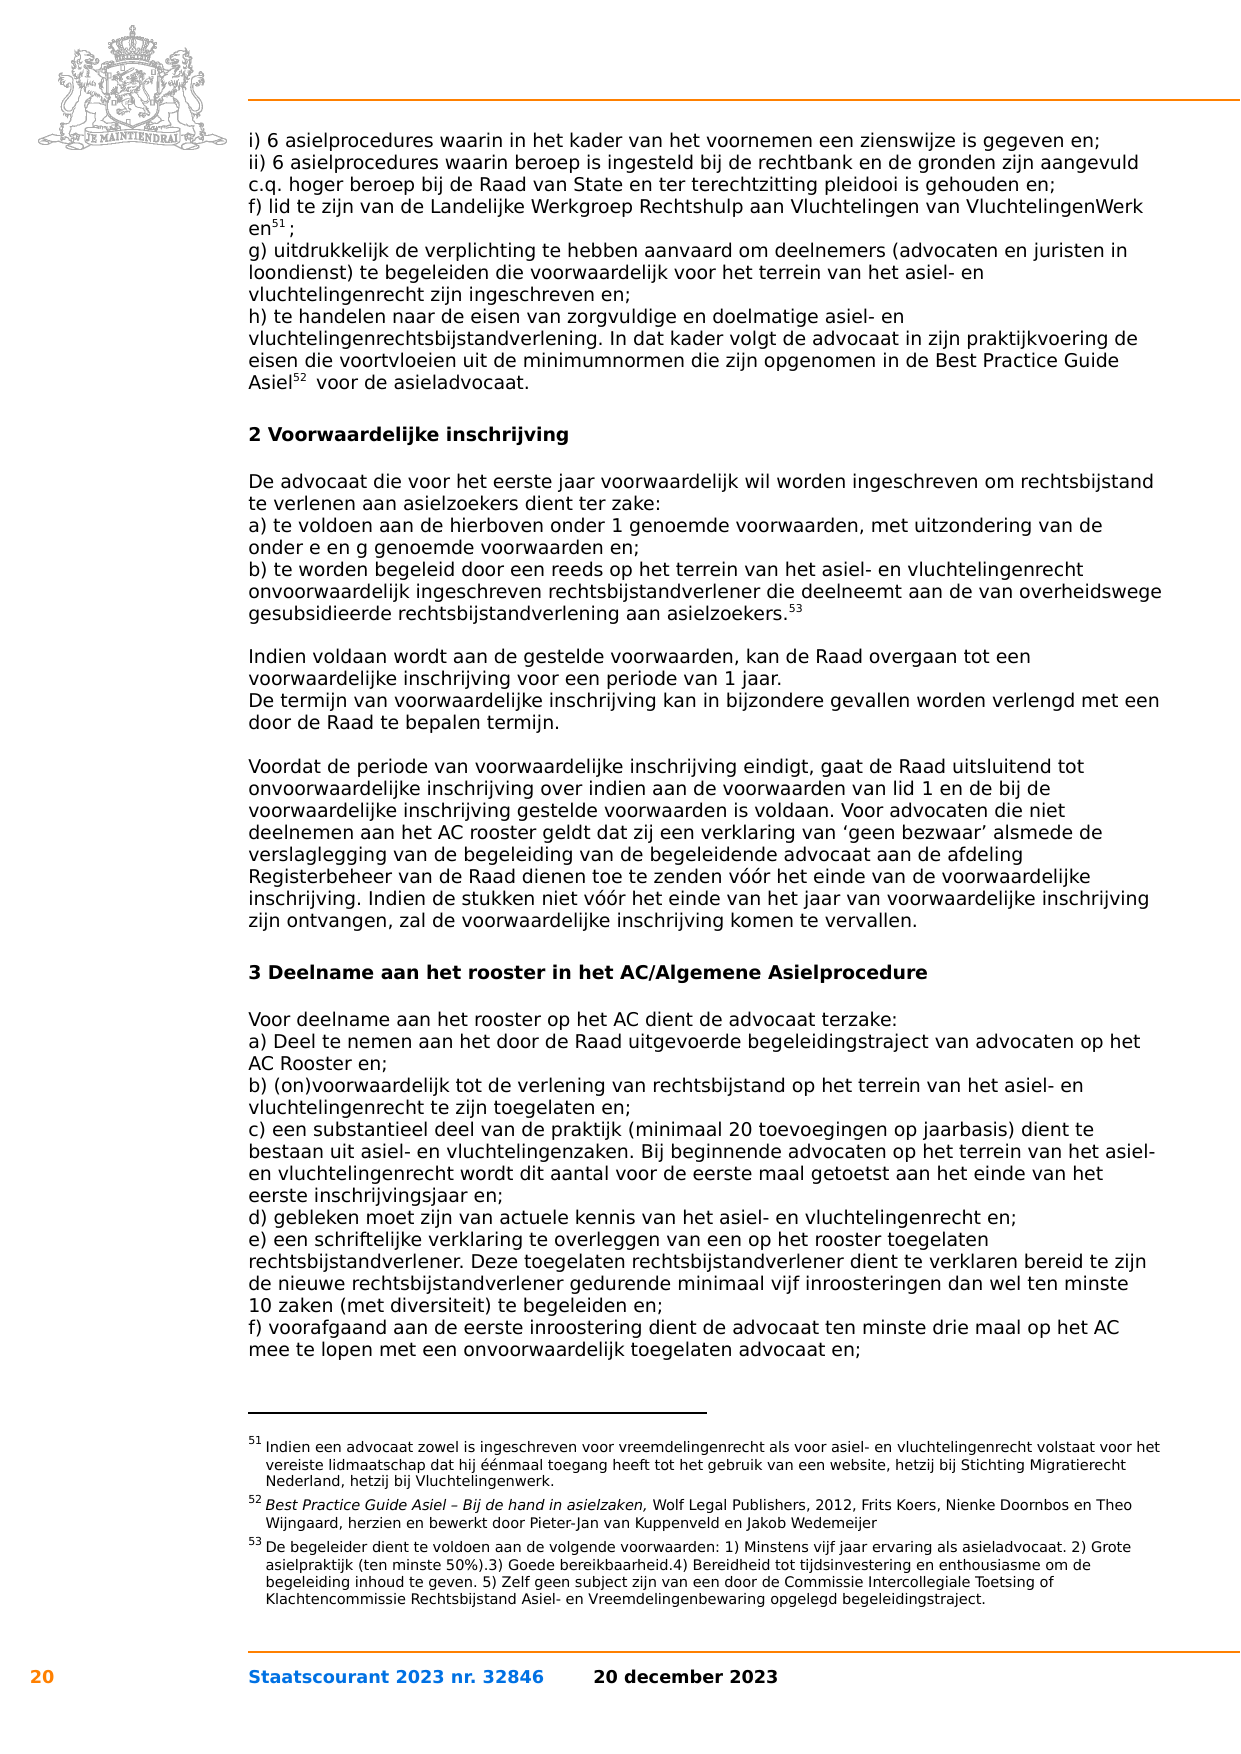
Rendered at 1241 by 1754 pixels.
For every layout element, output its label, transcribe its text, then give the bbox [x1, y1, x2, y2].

text Indien voldaan wordt aan de gestelde voorwaarden, kan de Raad overgaan tot een voorwaardelijke inschrijving voor een periode van 1 jaar. [248, 646, 1163, 690]
text g) uitdrukkelijk de verplichting te hebben aanvaard om deelnemers (advocaten en juristen in loondienst) te begeleiden die voorwaardelijk voor het terrein van het asiel- en vluchtelingenrecht zijn ingeschreven en; [248, 240, 1163, 306]
text e) een schriftelijke verklaring te overleggen van een op het rooster toegelaten rechtsbijstandverlener. Deze toegelaten rechtsbijstandverlener dient te verklaren bereid te zijn de nieuwe rechtsbijstandverlener gedurende minimaal vijf inroosteringen dan wel ten minste 10 zaken (met diversiteit) te begeleiden en; [248, 1229, 1163, 1317]
text c) een substantieel deel van de praktijk (minimaal 20 toevoegingen op jaarbasis) dient te bestaan uit asiel- en vluchtelingenzaken. Bij beginnende advocaten op het terrein van het asiel- en vluchtelingenrecht wordt dit aantal voor de eerste maal getoetst aan het einde van het eerste inschrijvingsjaar en; [248, 1119, 1163, 1207]
text a) Deel te nemen aan het door de Raad uitgevoerde begeleidingstraject van advocaten op het AC Rooster en; [248, 1031, 1163, 1075]
text De begeleider dient te voldoen aan de volgende voorwaarden: 1) Minstens vijf jaar ervaring als asieladvocaat. 2) Grote asielpraktijk (ten minste 50%).3) Goede bereikbaarheid.4) Bereidheid tot tijdsinvestering en enthousiasme om de begeleiding inhoud te geven. 5) Zelf geen subject zijn van een door de Commissie Intercollegiale Toetsing of Klachtencommissie Rechtsbijstand Asiel- en Vreemdelingenbewaring opgelegd begeleidingstraject. [248, 1535, 1163, 1608]
text Indien een advocaat zowel is ingeschreven voor vreemdelingenrecht als voor asiel- en vluchtelingenrecht volstaat voor het vereiste lidmaatschap dat hij éénmaal toegang heeft tot het gebruik van een website, hetzij bij Stichting Migratierecht Nederland, hetzij bij Vluchtelingenwerk. [248, 1434, 1163, 1490]
text Voor deelname aan het rooster op het AC dient de advocaat terzake: [248, 1009, 1163, 1031]
text i) 6 asielprocedures waarin in het kader van het voornemen een zienswijze is gegeven en; [248, 130, 1163, 152]
text f) voorafgaand aan de eerste inroostering dient de advocaat ten minste drie maal op het AC mee te lopen met een onvoorwaardelijk toegelaten advocaat en; [248, 1317, 1163, 1361]
text De termijn van voorwaardelijke inschrijving kan in bijzondere gevallen worden verlengd met een door de Raad te bepalen termijn. [248, 690, 1163, 734]
text b) (on)voorwaardelijk tot de verlening van rechtsbijstand op het terrein van het asiel- en vluchtelingenrecht te zijn toegelaten en; [248, 1075, 1163, 1119]
text b) te worden begeleid door een reeds op het terrein van het asiel- en vluchtelingenrecht onvoorwaardelijk ingeschreven rechtsbijstandverlener die deelneemt aan de van overheidswege gesubsidieerde rechtsbijstandverlening aan asielzoekers. [248, 558, 1163, 624]
text a) te voldoen aan de hierboven onder 1 genoemde voorwaarden, met uitzondering van de onder e en g genoemde voorwaarden en; [248, 514, 1163, 558]
text d) gebleken moet zijn van actuele kennis van het asiel- en vluchtelingenrecht en; [248, 1207, 1163, 1229]
text f) lid te zijn van de Landelijke Werkgroep Rechtshulp aan Vluchtelingen van VluchtelingenWerk en; [248, 196, 1163, 240]
text De advocaat die voor het eerste jaar voorwaardelijk wil worden ingeschreven om rechtsbijstand te verlenen aan asielzoekers dient ter zake: [248, 471, 1163, 514]
subtitle 2 Voorwaardelijke inschrijving [248, 424, 1163, 446]
text ii) 6 asielprocedures waarin beroep is ingesteld bij de rechtbank en de gronden zijn aangevuld c.q. hoger beroep bij de Raad van State en ter terechtzitting pleidooi is gehouden en; [248, 152, 1163, 196]
text h) te handelen naar de eisen van zorgvuldige en doelmatige asiel- en vluchtelingenrechtsbijstandverlening. In dat kader volgt de advocaat in zijn praktijkvoering de eisen die voortvloeien uit de minimumnormen die zijn opgenomen in de Best Practice Guide Asiel voor de asieladvocaat. [248, 306, 1163, 394]
text Voordat de periode van voorwaardelijke inschrijving eindigt, gaat de Raad uitsluitend tot onvoorwaardelijke inschrijving over indien aan de voorwaarden van lid 1 en de bij de voorwaardelijke inschrijving gestelde voorwaarden is voldaan. Voor advocaten die niet deelnemen aan het AC rooster geldt dat zij een verklaring van ‘geen bezwaar’ alsmede de verslaglegging van de begeleiding van de begeleidende advocaat aan de afdeling Registerbeheer van de Raad dienen toe te zenden vóór het einde van de voorwaardelijke inschrijving. Indien de stukken niet vóór het einde van het jaar van voorwaardelijke inschrijving zijn ontvangen, zal de voorwaardelijke inschrijving komen te vervallen. [248, 756, 1163, 932]
subtitle 3 Deelname aan het rooster in het AC/Algemene Asielprocedure [248, 962, 1163, 984]
text Best Practice Guide Asiel – Bij de hand in asielzaken, Wolf Legal Publishers, 2012, Frits Koers, Nienke Doornbos en Theo Wijngaard, herzien en bewerkt door Pieter-Jan van Kuppenveld en Jakob Wedemeijer [248, 1493, 1163, 1532]
picture [38, 25, 227, 150]
